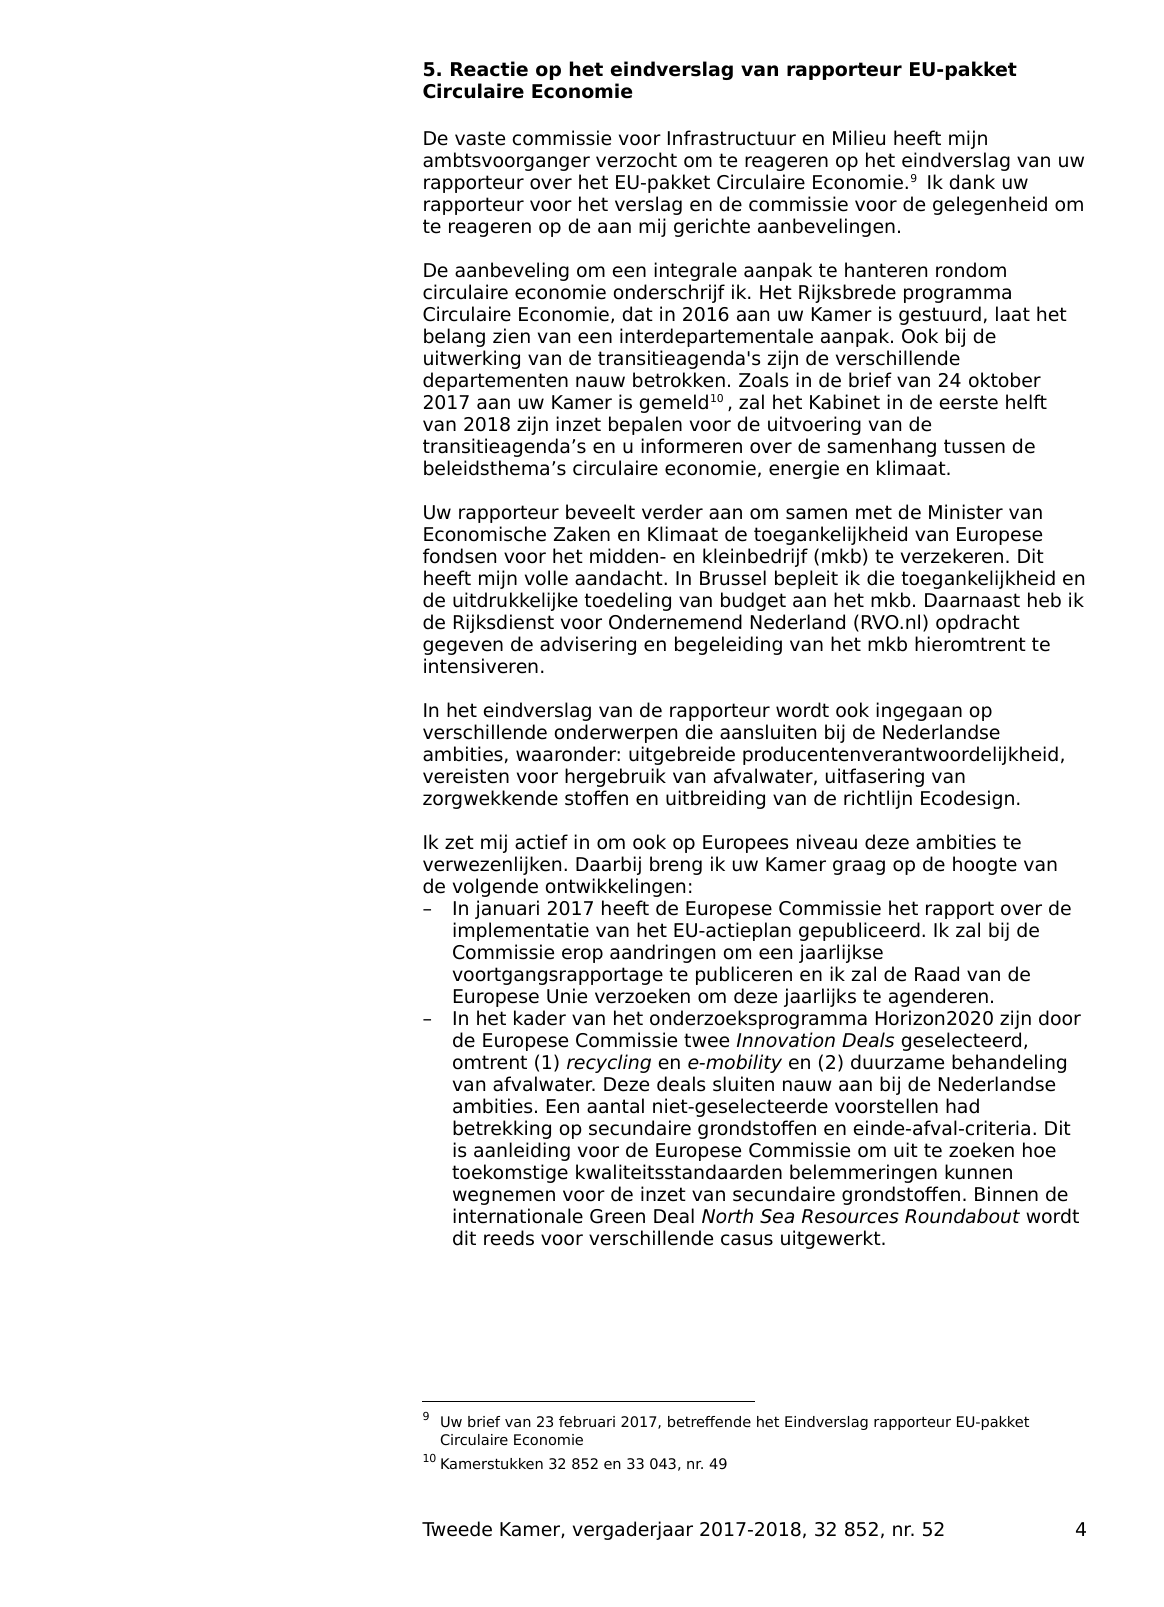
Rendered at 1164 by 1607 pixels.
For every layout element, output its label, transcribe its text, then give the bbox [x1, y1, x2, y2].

text In het eindverslag van de rapporteur wordt ook ingegaan op verschillende onderwerpen die aansluiten bij de Nederlandse ambities, waaronder: uitgebreide producentenverantwoordelijkheid, vereisten voor hergebruik van afvalwater, uitfasering van zorgwekkende stoffen en uitbreiding van de richtlijn Ecodesign. [422, 700, 1087, 810]
text – In januari 2017 heeft de Europese Commissie het rapport over de implementatie van het EU-actieplan gepubliceerd. Ik zal bij de Commissie erop aandringen om een jaarlijkse voortgangsrapportage te publiceren en ik zal de Raad van de Europese Unie verzoeken om deze jaarlijks te agenderen. [422, 898, 1087, 1008]
text Kamerstukken 32 852 en 33 043, nr. 49 [422, 1452, 1087, 1474]
text Uw rapporteur beveelt verder aan om samen met de Minister van Economische Zaken en Klimaat de toegankelijkheid van Europese fondsen voor het midden- en kleinbedrijf (mkb) te verzekeren. Dit heeft mijn volle aandacht. In Brussel bepleit ik die toegankelijkheid en de uitdrukkelijke toedeling van budget aan het mkb. Daarnaast heb ik de Rijksdienst voor Ondernemend Nederland (RVO.nl) opdracht gegeven de advisering en begeleiding van het mkb hieromtrent te intensiveren. [422, 502, 1087, 678]
text Ik zet mij actief in om ook op Europees niveau deze ambities te verwezenlijken. Daarbij breng ik uw Kamer graag op de hoogte van de volgende ontwikkelingen: [422, 832, 1087, 898]
text Uw brief van 23 februari 2017, betreffende het Eindverslag rapporteur EU-pakket Circulaire Economie [422, 1410, 1087, 1449]
text De vaste commissie voor Infrastructuur en Milieu heeft mijn ambtsvoorganger verzocht om te reageren op het eindverslag van uw rapporteur over het EU-pakket Circulaire Economie. Ik dank uw rapporteur voor het verslag en de commissie voor de gelegenheid om te reageren op de aan mij gerichte aanbevelingen. [422, 128, 1087, 238]
text – In het kader van het onderzoeksprogramma Horizon2020 zijn door de Europese Commissie twee Innovation Deals geselecteerd, omtrent (1) recycling en e-mobility en (2) duurzame behandeling van afvalwater. Deze deals sluiten nauw aan bij de Nederlandse ambities. Een aantal niet-geselecteerde voorstellen had betrekking op secundaire grondstoffen en einde-afval-criteria. Dit is aanleiding voor de Europese Commissie om uit te zoeken hoe toekomstige kwaliteitsstandaarden belemmeringen kunnen wegnemen voor de inzet van secundaire grondstoffen. Binnen de internationale Green Deal North Sea Resources Roundabout wordt dit reeds voor verschillende casus uitgewerkt. [422, 1008, 1087, 1250]
subtitle 5. Reactie op het eindverslag van rapporteur EU-pakket Circulaire Economie [422, 59, 1087, 103]
text De aanbeveling om een integrale aanpak te hanteren rondom circulaire economie onderschrijf ik. Het Rijksbrede programma Circulaire Economie, dat in 2016 aan uw Kamer is gestuurd, laat het belang zien van een interdepartementale aanpak. Ook bij de uitwerking van de transitieagendaꞌs zijn de verschillende departementen nauw betrokken. Zoals in de brief van 24 oktober 2017 aan uw Kamer is gemeld, zal het Kabinet in de eerste helft van 2018 zijn inzet bepalen voor de uitvoering van de transitieagenda’s en u informeren over de samenhang tussen de beleidsthema’s circulaire economie, energie en klimaat. [422, 260, 1087, 480]
